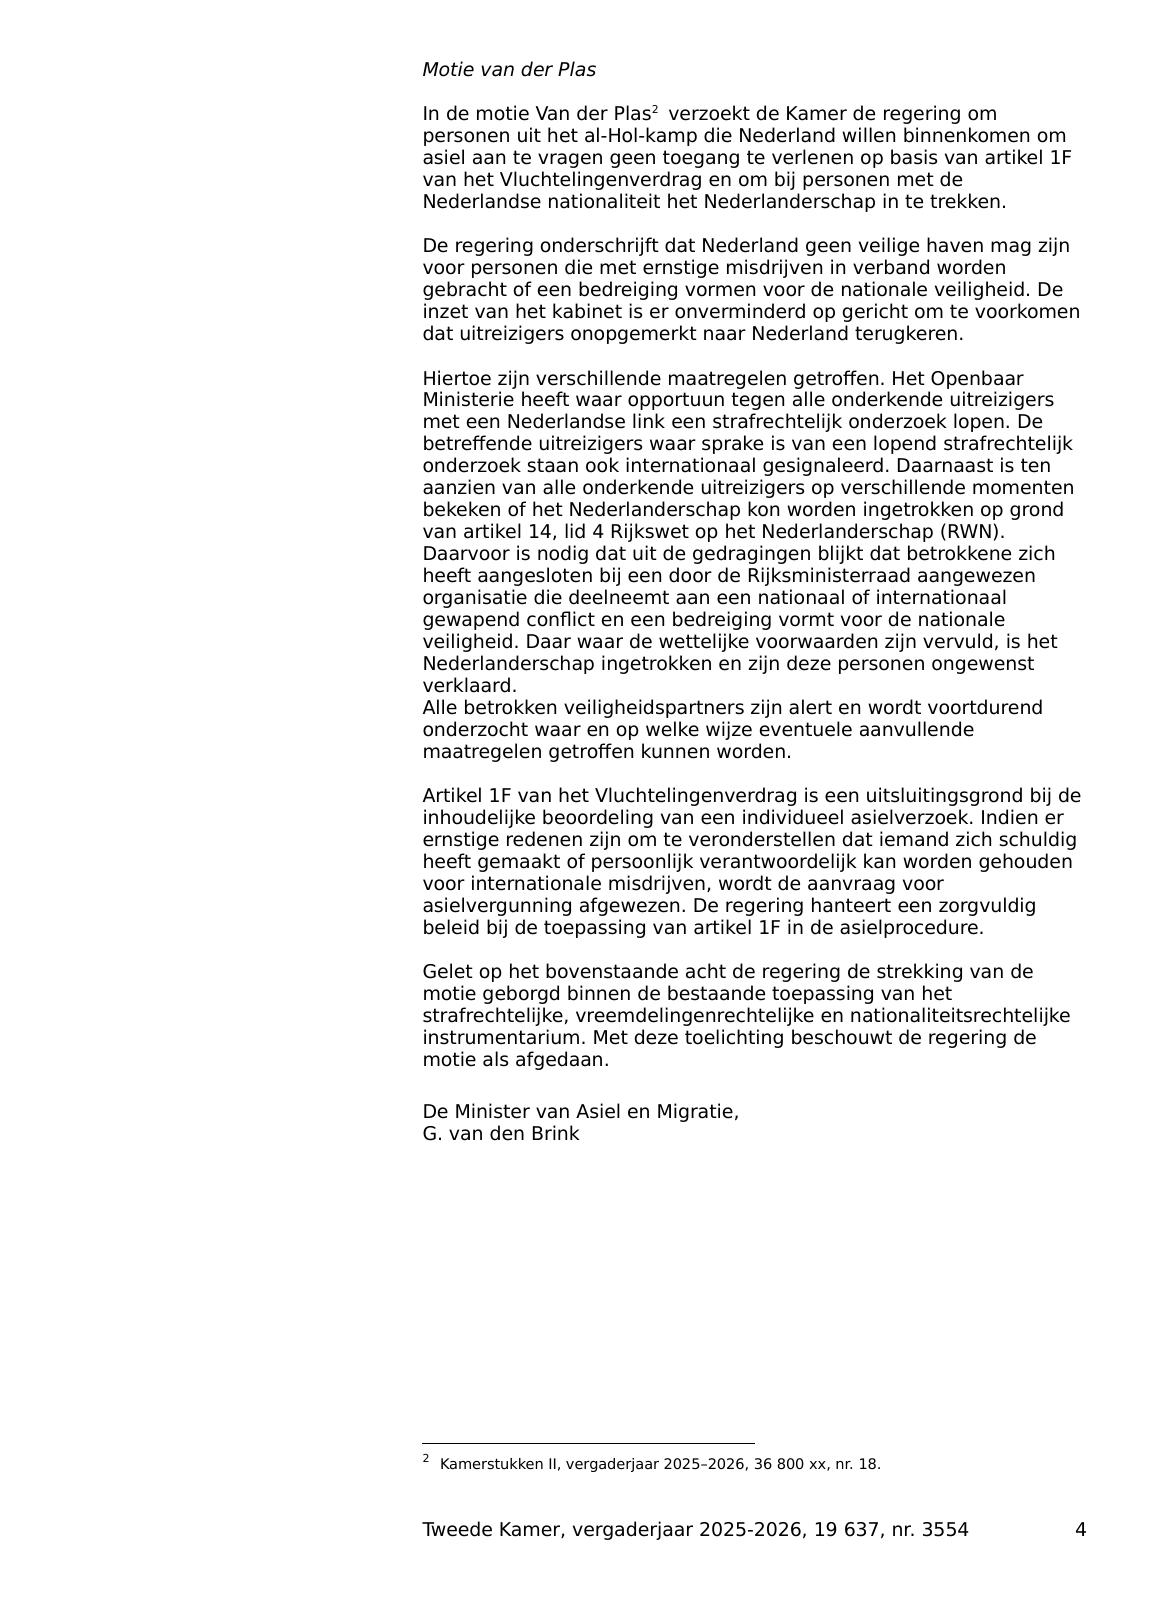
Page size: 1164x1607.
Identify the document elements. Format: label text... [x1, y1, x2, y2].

text Gelet op het bovenstaande acht de regering de strekking van de motie geborgd binnen de bestaande toepassing van het strafrechtelijke, vreemdelingenrechtelijke en nationaliteitsrechtelijke instrumentarium. Met deze toelichting beschouwt de regering de motie als afgedaan. [422, 961, 1087, 1071]
text Alle betrokken veiligheidspartners zijn alert en wordt voortdurend onderzocht waar en op welke wijze eventuele aanvullende maatregelen getroffen kunnen worden. [422, 697, 1087, 763]
text De regering onderschrijft dat Nederland geen veilige haven mag zijn voor personen die met ernstige misdrijven in verband worden gebracht of een bedreiging vormen voor de nationale veiligheid. De inzet van het kabinet is er onverminderd op gericht om te voorkomen dat uitreizigers onopgemerkt naar Nederland terugkeren. [422, 235, 1087, 345]
subtitle Motie van der Plas [422, 59, 1087, 81]
text Kamerstukken II, vergaderjaar 2025–2026, 36 800 xx, nr. 18. [422, 1452, 1087, 1474]
text De Minister van Asiel en Migratie, G. van den Brink [422, 1101, 1087, 1145]
text In de motie Van der Plas verzoekt de Kamer de regering om personen uit het al-Hol-kamp die Nederland willen binnenkomen om asiel aan te vragen geen toegang te verlenen op basis van artikel 1F van het Vluchtelingenverdrag en om bij personen met de Nederlandse nationaliteit het Nederlanderschap in te trekken. [422, 103, 1087, 213]
text Artikel 1F van het Vluchtelingenverdrag is een uitsluitingsgrond bij de inhoudelijke beoordeling van een individueel asielverzoek. Indien er ernstige redenen zijn om te veronderstellen dat iemand zich schuldig heeft gemaakt of persoonlijk verantwoordelijk kan worden gehouden voor internationale misdrijven, wordt de aanvraag voor asielvergunning afgewezen. De regering hanteert een zorgvuldig beleid bij de toepassing van artikel 1F in de asielprocedure. [422, 785, 1087, 939]
text Hiertoe zijn verschillende maatregelen getroffen. Het Openbaar Ministerie heeft waar opportuun tegen alle onderkende uitreizigers met een Nederlandse link een strafrechtelijk onderzoek lopen. De betreffende uitreizigers waar sprake is van een lopend strafrechtelijk onderzoek staan ook internationaal gesignaleerd. Daarnaast is ten aanzien van alle onderkende uitreizigers op verschillende momenten bekeken of het Nederlanderschap kon worden ingetrokken op grond van artikel 14, lid 4 Rijkswet op het Nederlanderschap (RWN). Daarvoor is nodig dat uit de gedragingen blijkt dat betrokkene zich heeft aangesloten bij een door de Rijksministerraad aangewezen organisatie die deelneemt aan een nationaal of internationaal gewapend conflict en een bedreiging vormt voor de nationale veiligheid. Daar waar de wettelijke voorwaarden zijn vervuld, is het Nederlanderschap ingetrokken en zijn deze personen ongewenst verklaard. [422, 367, 1087, 697]
